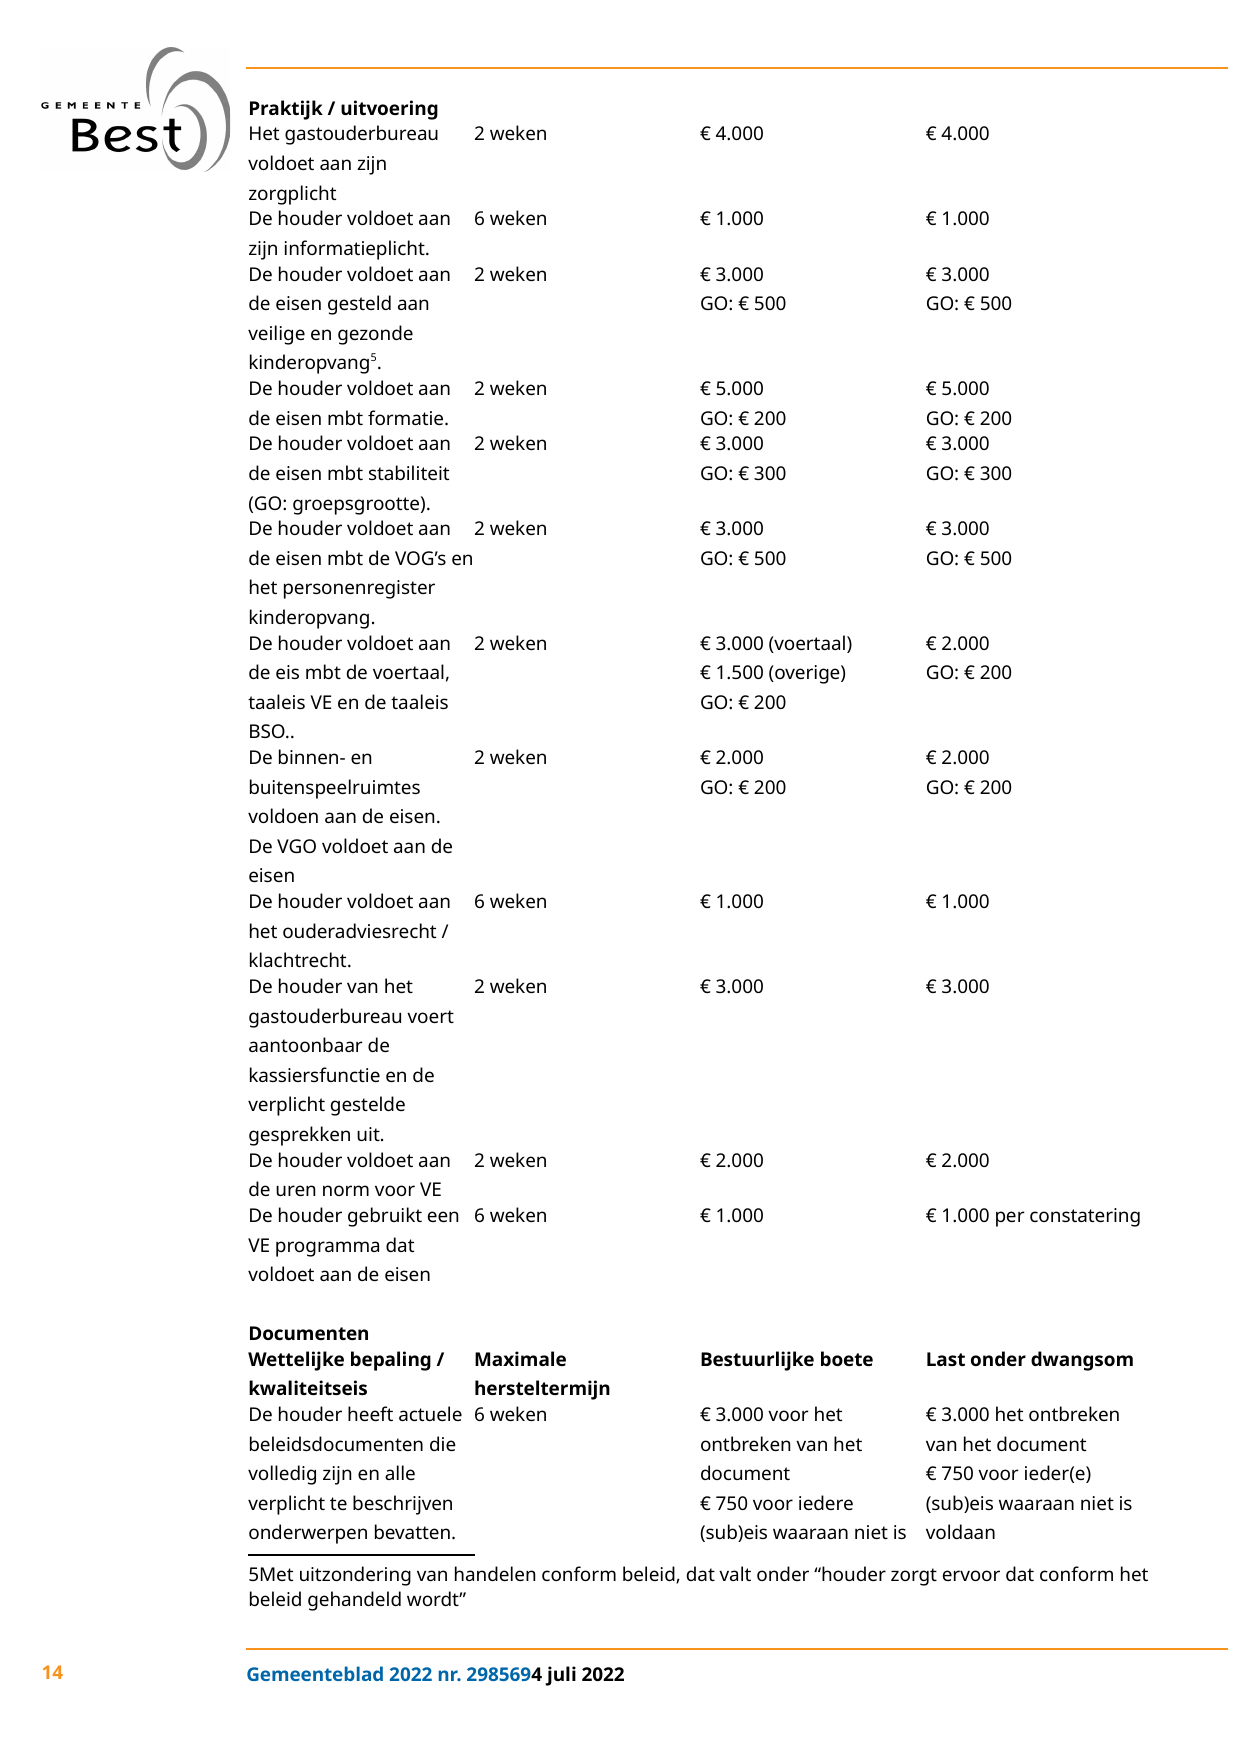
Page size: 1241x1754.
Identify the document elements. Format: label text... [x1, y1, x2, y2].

table_cell Last onder dwangsom [926, 1346, 1152, 1401]
table_cell € 3.000 GO: € 500 [926, 515, 1152, 630]
table_cell Het gastouderbureau voldoet aan zijn zorgplicht [248, 121, 474, 205]
table_cell € 1.000 [926, 889, 1152, 973]
table_cell € 1.000 [700, 1202, 926, 1287]
table_cell € 4.000 [926, 121, 1152, 205]
table_cell € 2.000 [700, 1147, 926, 1202]
table_cell De binnen- en buitenspeelruimtes voldoen aan de eisen. De VGO voldoet aan de eisen [248, 744, 474, 888]
table_cell € 1.000 [926, 205, 1152, 261]
table_cell 2 weken [474, 630, 700, 744]
table_cell € 4.000 [700, 121, 926, 205]
table_cell Maximale hersteltermijn [474, 1346, 700, 1401]
table_cell € 1.000 per constatering [926, 1202, 1152, 1287]
table_cell De houder voldoet aan de eis mbt de voertaal, taaleis VE en de taaleis BSO.. [248, 630, 474, 744]
table_header [700, 1320, 926, 1346]
table_cell De houder gebruikt een VE programma dat voldoet aan de eisen [248, 1202, 474, 1287]
table_cell € 3.000 [926, 973, 1152, 1147]
table_cell Wettelijke bepaling / kwaliteitseis [248, 1346, 474, 1401]
picture [41, 47, 231, 172]
table_cell € 3.000 voor het ontbreken van het document € 750 voor iedere (sub)eis waaraan niet is [700, 1401, 926, 1545]
table_cell € 5.000 GO: € 200 [926, 375, 1152, 431]
table_cell 6 weken [474, 1202, 700, 1287]
table_cell € 3.000 GO: € 300 [926, 431, 1152, 515]
table_cell € 3.000 het ontbreken van het document € 750 voor ieder(e) (sub)eis waaraan niet is voldaan [926, 1401, 1152, 1545]
table_cell 2 weken [474, 431, 700, 515]
table_cell € 3.000 GO: € 300 [700, 431, 926, 515]
table_cell De houder voldoet aan het ouderadviesrecht / klachtrecht. [248, 889, 474, 973]
table_cell De houder van het gastouderbureau voert aantoonbaar de kassiersfunctie en de verplicht gestelde gesprekken uit. [248, 973, 474, 1147]
table_cell € 1.000 [700, 205, 926, 261]
table_cell De houder voldoet aan de eisen mbt de VOG’s en het personenregister kinderopvang. [248, 515, 474, 630]
table_cell De houder heeft actuele beleidsdocumenten die volledig zijn en alle verplicht te beschrijven onderwerpen bevatten. [248, 1401, 474, 1545]
table_cell De houder voldoet aan de eisen mbt formatie. [248, 375, 474, 431]
table_cell De houder voldoet aan de eisen gesteld aan veilige en gezonde kinderopvang. [248, 261, 474, 375]
table_cell Bestuurlijke boete [700, 1346, 926, 1401]
table_cell De houder voldoet aan zijn informatieplicht. [248, 205, 474, 261]
table_cell 2 weken [474, 973, 700, 1147]
table_header [474, 1320, 700, 1346]
table_header [926, 1320, 1152, 1346]
table_cell € 3.000 GO: € 500 [700, 515, 926, 630]
table_cell € 3.000 GO: € 500 [926, 261, 1152, 375]
table_cell € 1.000 [700, 889, 926, 973]
table_cell € 2.000 GO: € 200 [926, 744, 1152, 888]
table_cell € 2.000 [926, 1147, 1152, 1202]
table_cell € 3.000 GO: € 500 [700, 261, 926, 375]
table_cell 2 weken [474, 261, 700, 375]
table_cell 2 weken [474, 121, 700, 205]
table_cell 6 weken [474, 1401, 700, 1545]
table_cell € 5.000 GO: € 200 [700, 375, 926, 431]
table_cell 2 weken [474, 744, 700, 888]
table_cell De houder voldoet aan de uren norm voor VE [248, 1147, 474, 1202]
table_cell 6 weken [474, 889, 700, 973]
table_header Praktijk / uitvoering [248, 95, 474, 121]
table_cell 2 weken [474, 375, 700, 431]
table_cell 2 weken [474, 515, 700, 630]
table_cell 6 weken [474, 205, 700, 261]
table_header [474, 95, 700, 121]
table_cell € 2.000 GO: € 200 [700, 744, 926, 888]
table_cell € 3.000 (voertaal) € 1.500 (overige) GO: € 200 [700, 630, 926, 744]
table_header Documenten [248, 1320, 474, 1346]
table_header [700, 95, 926, 121]
table_cell De houder voldoet aan de eisen mbt stabiliteit (GO: groepsgrootte). [248, 431, 474, 515]
table_cell € 3.000 [700, 973, 926, 1147]
table_cell € 2.000 GO: € 200 [926, 630, 1152, 744]
table_header [926, 95, 1152, 121]
table_cell 2 weken [474, 1147, 700, 1202]
